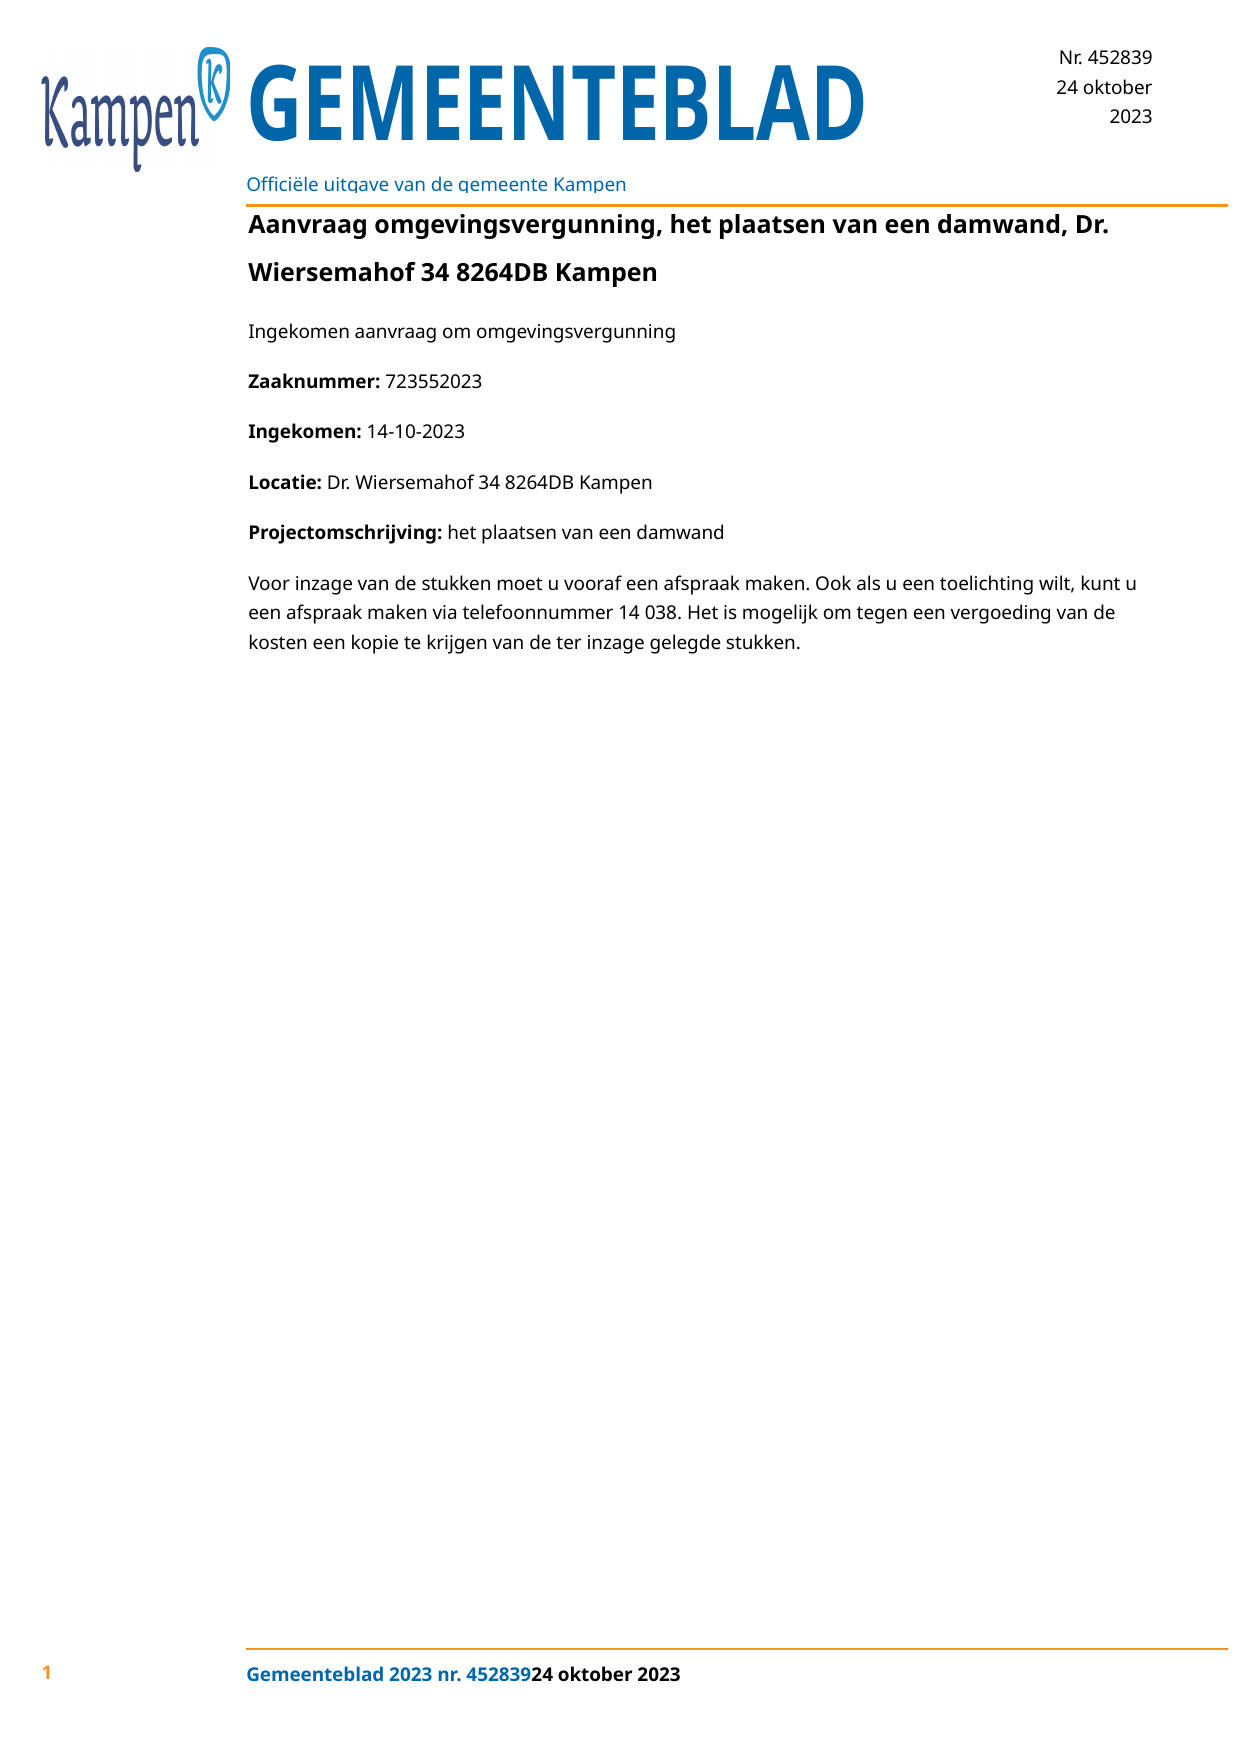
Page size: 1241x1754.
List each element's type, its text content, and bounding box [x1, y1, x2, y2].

text Voor inzage van de stukken moet u vooraf een afspraak maken. Ook als u een toelichting wilt, kunt u een afspraak maken via telefoonnummer 14 038. Het is mogelijk om tegen een vergoeding van de kosten een kopie te krijgen van de ter inzage gelegde stukken. [248, 570, 1152, 655]
picture [41, 47, 231, 172]
text Ingekomen: 14-10-2023 [248, 419, 1152, 444]
text Projectomschrijving: het plaatsen van een damwand [248, 519, 1152, 545]
text Zaaknummer: 723552023 [248, 368, 1152, 394]
text Locatie: Dr. Wiersemahof 34 8264DB Kampen [248, 469, 1152, 495]
text Aanvraag omgevingsvergunning, het plaatsen van een damwand, Dr. Wiersemahof 34 8264DB Kampen [248, 207, 1152, 288]
text Ingekomen aanvraag om omgevingsvergunning [248, 318, 1152, 344]
